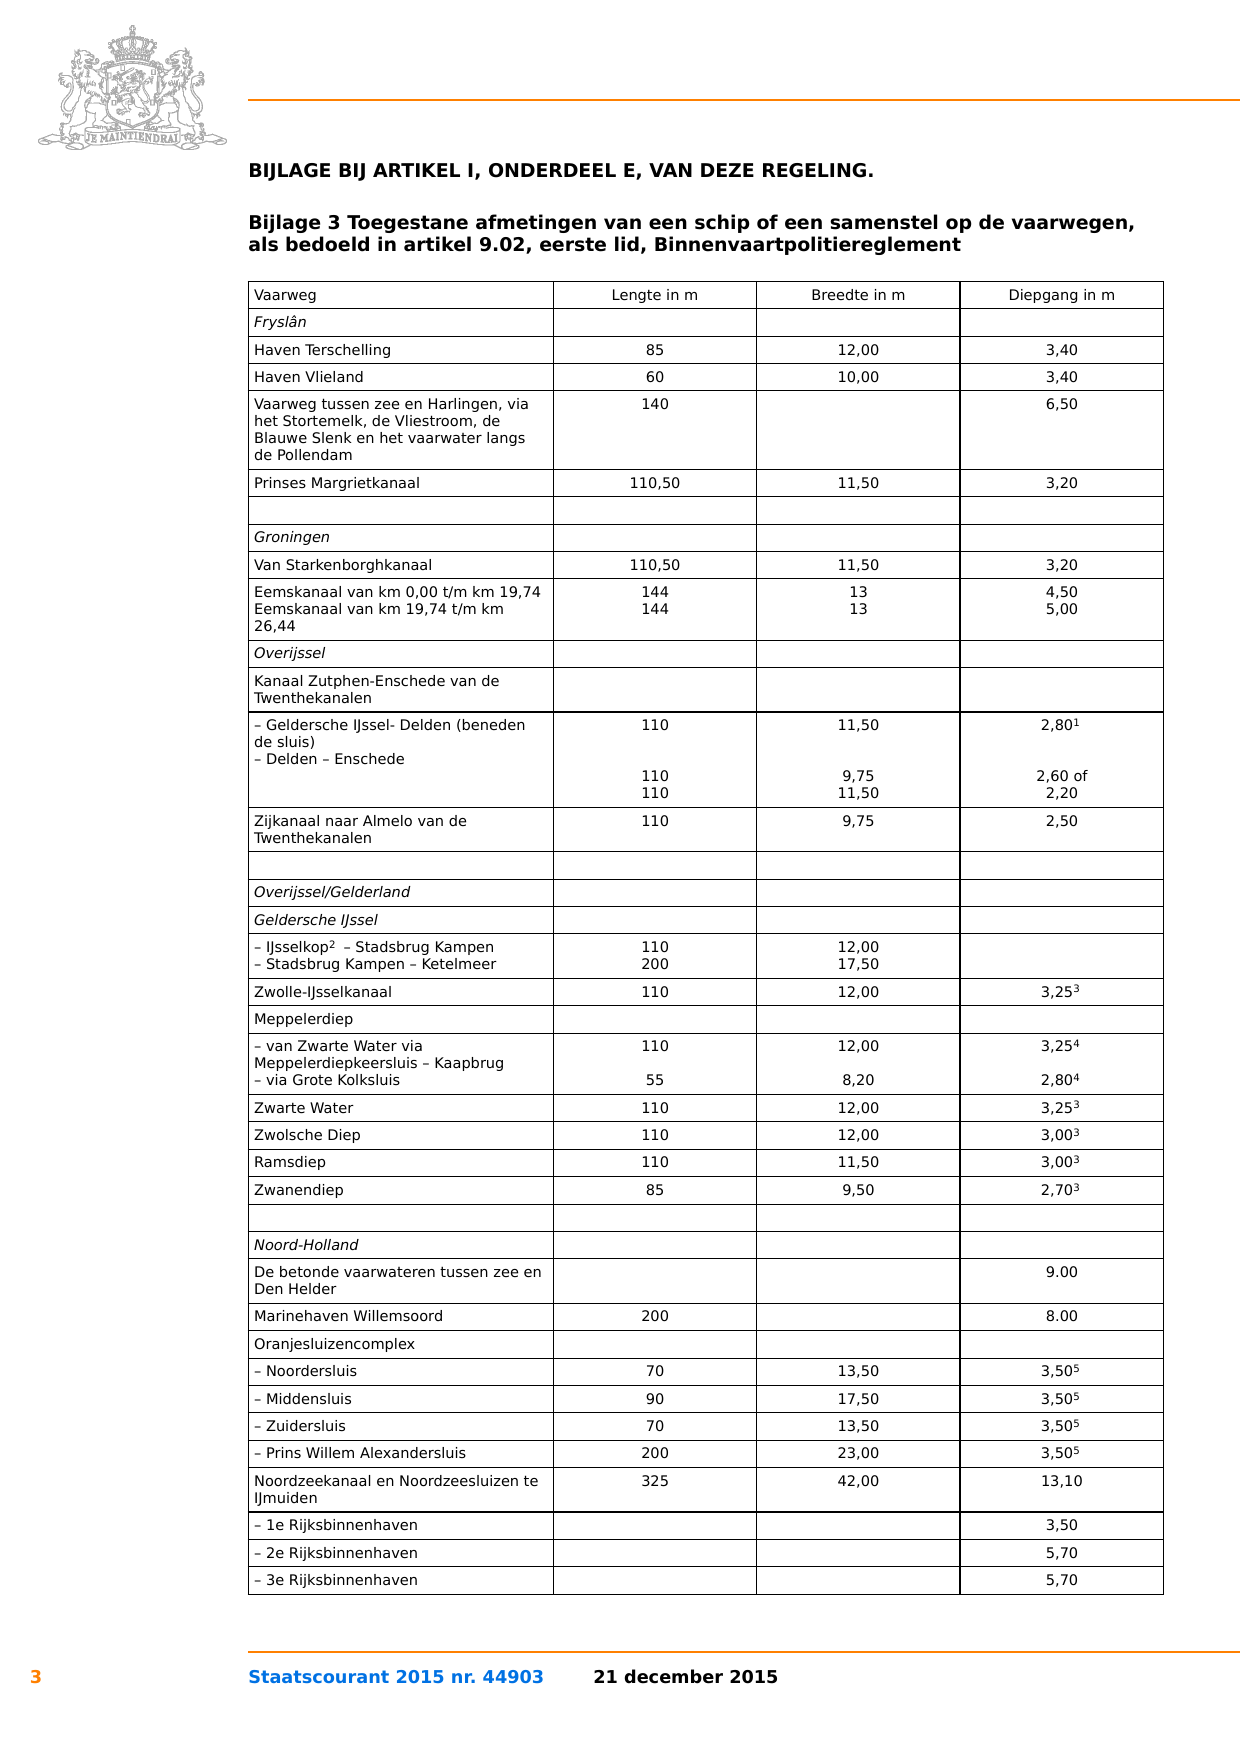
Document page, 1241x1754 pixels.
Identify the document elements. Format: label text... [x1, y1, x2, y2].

table_cell [757, 1205, 959, 1231]
table_cell [961, 956, 1163, 978]
table_cell – Stadsbrug Kampen – Ketelmeer [249, 956, 553, 978]
table_cell 5,70 [961, 1540, 1163, 1566]
table_cell 13 [757, 579, 959, 601]
table_cell 13,50 [757, 1413, 959, 1439]
table_cell 200 [554, 956, 756, 978]
table_cell 5,70 [961, 1567, 1163, 1593]
table_cell [249, 852, 553, 878]
table_cell – IJsselkop2 – Stadsbrug Kampen [249, 934, 553, 956]
table_cell 8,20 [757, 1072, 959, 1094]
table_cell 8.00 [961, 1304, 1163, 1330]
table_cell 12,00 [757, 1095, 959, 1121]
table_cell [249, 768, 553, 785]
table_cell 70 [554, 1359, 756, 1385]
table_cell – 1e Rijksbinnenhaven [249, 1513, 553, 1539]
table_cell 12,00 [757, 1034, 959, 1072]
table_cell [757, 1540, 959, 1566]
subtitle Bijlage 3 Toegestane afmetingen van een schip of een samenstel op de vaarwegen, als bedoeld in artikel 9.02, eerste lid, Binnenvaartpolitiereglement [248, 212, 1163, 256]
table_cell Haven Vlieland [249, 364, 553, 390]
table_cell 3,50 [961, 1513, 1163, 1539]
table_header Lengte in m [554, 282, 756, 308]
table_cell 110 [554, 713, 756, 768]
table_cell 325 [554, 1468, 756, 1511]
table_cell 3,003 [961, 1122, 1163, 1149]
table_cell 11,50 [757, 785, 959, 807]
table_cell – Zuidersluis [249, 1413, 553, 1439]
table_cell [249, 785, 553, 807]
table_cell 12,00 [757, 934, 959, 956]
table_cell 2,60 of [961, 768, 1163, 785]
table_cell [961, 525, 1163, 551]
table_cell Geldersche IJssel [249, 907, 553, 933]
table_cell [757, 497, 959, 523]
table_cell 2,801 [961, 713, 1163, 768]
table_cell [554, 1540, 756, 1566]
table_cell [961, 309, 1163, 336]
table_cell 9.00 [961, 1259, 1163, 1303]
table_cell [757, 1304, 959, 1330]
table_cell [249, 497, 553, 523]
table_cell [554, 852, 756, 878]
table_cell 5,00 [961, 601, 1163, 640]
table_cell De betonde vaarwateren tussen zee en Den Helder [249, 1259, 553, 1303]
table_cell 13 [757, 601, 959, 640]
table_cell 110 [554, 785, 756, 807]
table_cell 60 [554, 364, 756, 390]
table_header Diepgang in m [961, 282, 1163, 308]
table_cell [554, 1205, 756, 1231]
table_cell [757, 880, 959, 906]
table_cell 42,00 [757, 1468, 959, 1511]
table_cell 3,253 [961, 979, 1163, 1005]
table_cell 55 [554, 1072, 756, 1094]
table_cell Noordzeekanaal en Noordzeesluizen te IJmuiden [249, 1468, 553, 1511]
table_cell 3,20 [961, 552, 1163, 578]
table_cell 11,50 [757, 1150, 959, 1176]
table_cell [757, 1006, 959, 1032]
table_cell Prinses Margrietkanaal [249, 470, 553, 496]
table_cell Zwanendiep [249, 1177, 553, 1203]
table_cell 11,50 [757, 470, 959, 496]
table_cell 3,253 [961, 1095, 1163, 1121]
table_cell 70 [554, 1413, 756, 1439]
subtitle BIJLAGE BIJ ARTIKEL I, ONDERDEEL E, VAN DEZE REGELING. [248, 160, 1163, 182]
table_cell 110 [554, 1034, 756, 1072]
table_cell 110 [554, 808, 756, 851]
table_cell [554, 1006, 756, 1032]
table_cell [961, 880, 1163, 906]
table_cell Ramsdiep [249, 1150, 553, 1176]
table_cell 200 [554, 1304, 756, 1330]
table_cell 12,00 [757, 1122, 959, 1149]
table_cell [961, 852, 1163, 878]
table_cell [757, 1259, 959, 1303]
table_cell – Prins Willem Alexandersluis [249, 1441, 553, 1467]
table_cell [757, 1513, 959, 1539]
table_cell [554, 641, 756, 667]
table_cell – 2e Rijksbinnenhaven [249, 1540, 553, 1566]
table_cell [961, 1232, 1163, 1258]
table_cell [554, 525, 756, 551]
table_cell Van Starkenborghkanaal [249, 552, 553, 578]
table_header Vaarweg [249, 282, 553, 308]
table_cell – van Zwarte Water via Meppelerdiepkeersluis – Kaapbrug [249, 1034, 553, 1072]
table_cell 13,10 [961, 1468, 1163, 1511]
table_cell [757, 641, 959, 667]
table_cell 9,75 [757, 768, 959, 785]
table_cell 12,00 [757, 979, 959, 1005]
table_cell 110,50 [554, 552, 756, 578]
table_cell 10,00 [757, 364, 959, 390]
table_cell 9,50 [757, 1177, 959, 1203]
table_cell 110 [554, 934, 756, 956]
table_cell 85 [554, 337, 756, 363]
table_cell Zwolsche Diep [249, 1122, 553, 1149]
table_cell Eemskanaal van km 19,74 t/m km 26,44 [249, 601, 553, 640]
table_cell – Middensluis [249, 1386, 553, 1412]
table_cell – Noordersluis [249, 1359, 553, 1385]
table_cell Oranjesluizencomplex [249, 1331, 553, 1357]
table_cell [961, 1205, 1163, 1231]
table_cell Noord-Holland [249, 1232, 553, 1258]
table_cell 90 [554, 1386, 756, 1412]
table_cell 2,703 [961, 1177, 1163, 1203]
table_cell Zwolle-IJsselkanaal [249, 979, 553, 1005]
table_cell Marinehaven Willemsoord [249, 1304, 553, 1330]
table_cell [554, 907, 756, 933]
table_cell Fryslân [249, 309, 553, 336]
table_cell Overijssel [249, 641, 553, 667]
table_cell [757, 309, 959, 336]
table_cell 17,50 [757, 1386, 959, 1412]
table_cell 17,50 [757, 956, 959, 978]
table_cell 144 [554, 601, 756, 640]
table_cell [757, 1567, 959, 1593]
table_cell – 3e Rijksbinnenhaven [249, 1567, 553, 1593]
table_cell – via Grote Kolksluis [249, 1072, 553, 1094]
table_cell [961, 934, 1163, 956]
table_cell – Geldersche IJssel- Delden (beneden de sluis) – Delden – Enschede [249, 713, 553, 768]
table_cell [554, 1331, 756, 1357]
table_cell [961, 907, 1163, 933]
table_cell [757, 1232, 959, 1258]
table_cell 11,50 [757, 552, 959, 578]
table_cell 85 [554, 1177, 756, 1203]
table_cell [757, 1331, 959, 1357]
table_cell 144 [554, 579, 756, 601]
table_cell [757, 852, 959, 878]
table_cell 2,20 [961, 785, 1163, 807]
table_cell 13,50 [757, 1359, 959, 1385]
table_cell [961, 1331, 1163, 1357]
table_cell [554, 1513, 756, 1539]
table_cell 110 [554, 1122, 756, 1149]
table_cell Meppelerdiep [249, 1006, 553, 1032]
table_cell [554, 1567, 756, 1593]
table_cell [757, 391, 959, 469]
table_cell 3,505 [961, 1413, 1163, 1439]
table_cell 110,50 [554, 470, 756, 496]
table_cell 12,00 [757, 337, 959, 363]
table_cell 110 [554, 1150, 756, 1176]
table_cell 3,003 [961, 1150, 1163, 1176]
table_cell 3,40 [961, 364, 1163, 390]
table_cell [554, 668, 756, 711]
table_cell [554, 1259, 756, 1303]
table_cell Eemskanaal van km 0,00 t/m km 19,74 [249, 579, 553, 601]
table_cell [554, 880, 756, 906]
table_cell [554, 1232, 756, 1258]
table_cell [961, 1006, 1163, 1032]
table_cell Vaarweg tussen zee en Harlingen, via het Stortemelk, de Vliestroom, de Blauwe Slenk en het vaarwater langs de Pollendam [249, 391, 553, 469]
table_cell Kanaal Zutphen-Enschede van de Twenthekanalen [249, 668, 553, 711]
table_cell 9,75 [757, 808, 959, 851]
table_cell 2,50 [961, 808, 1163, 851]
table_cell 110 [554, 979, 756, 1005]
table_cell 23,00 [757, 1441, 959, 1467]
table_cell 3,254 [961, 1034, 1163, 1072]
table_cell 11,50 [757, 713, 959, 768]
table_cell 3,505 [961, 1359, 1163, 1385]
picture [38, 25, 227, 150]
table_cell 2,804 [961, 1072, 1163, 1094]
table_cell Haven Terschelling [249, 337, 553, 363]
table_cell [554, 497, 756, 523]
table_cell 4,50 [961, 579, 1163, 601]
table_cell 3,505 [961, 1441, 1163, 1467]
table_header Breedte in m [757, 282, 959, 308]
table_cell 3,40 [961, 337, 1163, 363]
table_cell Overijssel/Gelderland [249, 880, 553, 906]
table_cell [249, 1205, 553, 1231]
table_cell [757, 907, 959, 933]
table_cell [757, 525, 959, 551]
table_cell [961, 497, 1163, 523]
table_cell 140 [554, 391, 756, 469]
table_cell 6,50 [961, 391, 1163, 469]
table_cell 110 [554, 1095, 756, 1121]
table_cell [757, 668, 959, 711]
table_cell 110 [554, 768, 756, 785]
table_cell [961, 668, 1163, 711]
table_cell Zwarte Water [249, 1095, 553, 1121]
table_cell 3,20 [961, 470, 1163, 496]
table_cell [554, 309, 756, 336]
table_cell Zijkanaal naar Almelo van de Twenthekanalen [249, 808, 553, 851]
table_cell 200 [554, 1441, 756, 1467]
table_cell [961, 641, 1163, 667]
table_cell 3,505 [961, 1386, 1163, 1412]
table_cell Groningen [249, 525, 553, 551]
